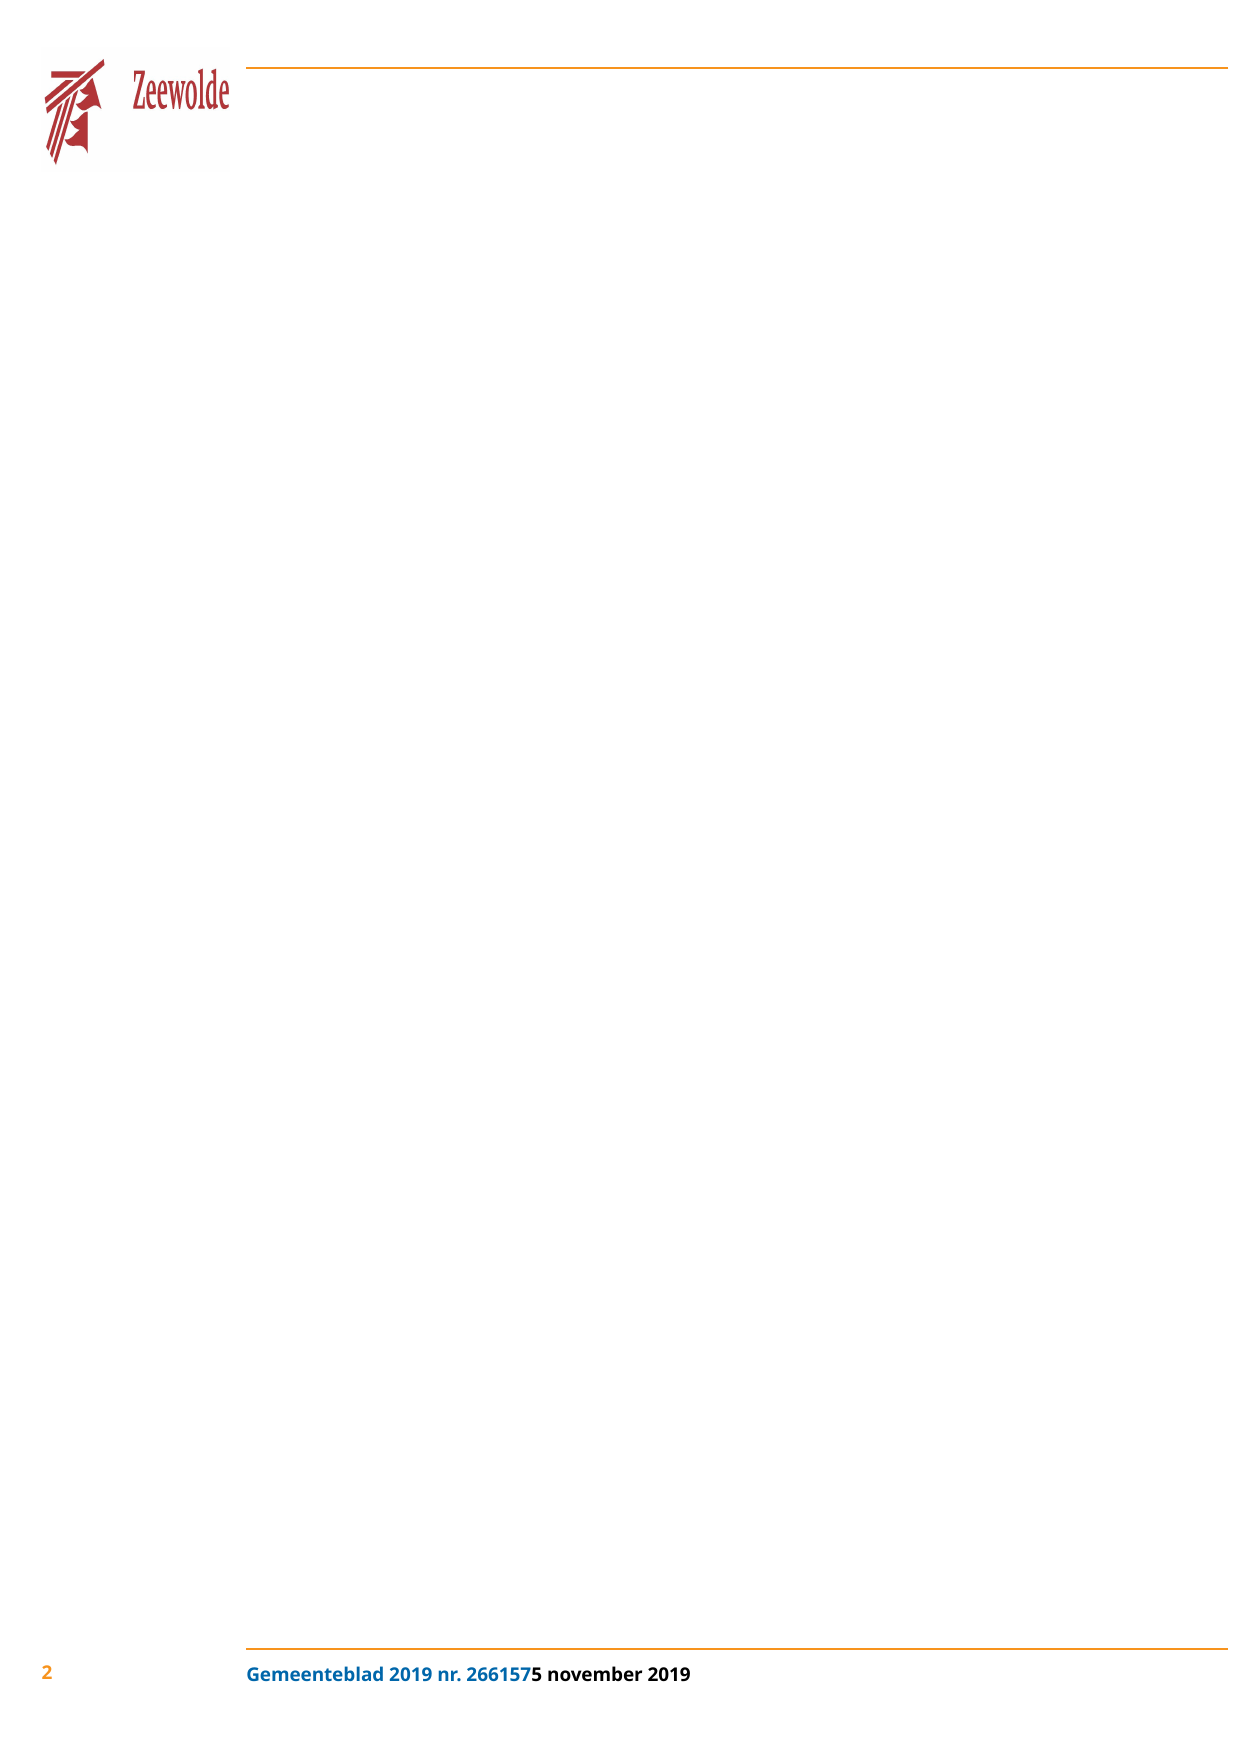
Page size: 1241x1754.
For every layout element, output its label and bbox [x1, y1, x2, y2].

picture [41, 47, 231, 172]
